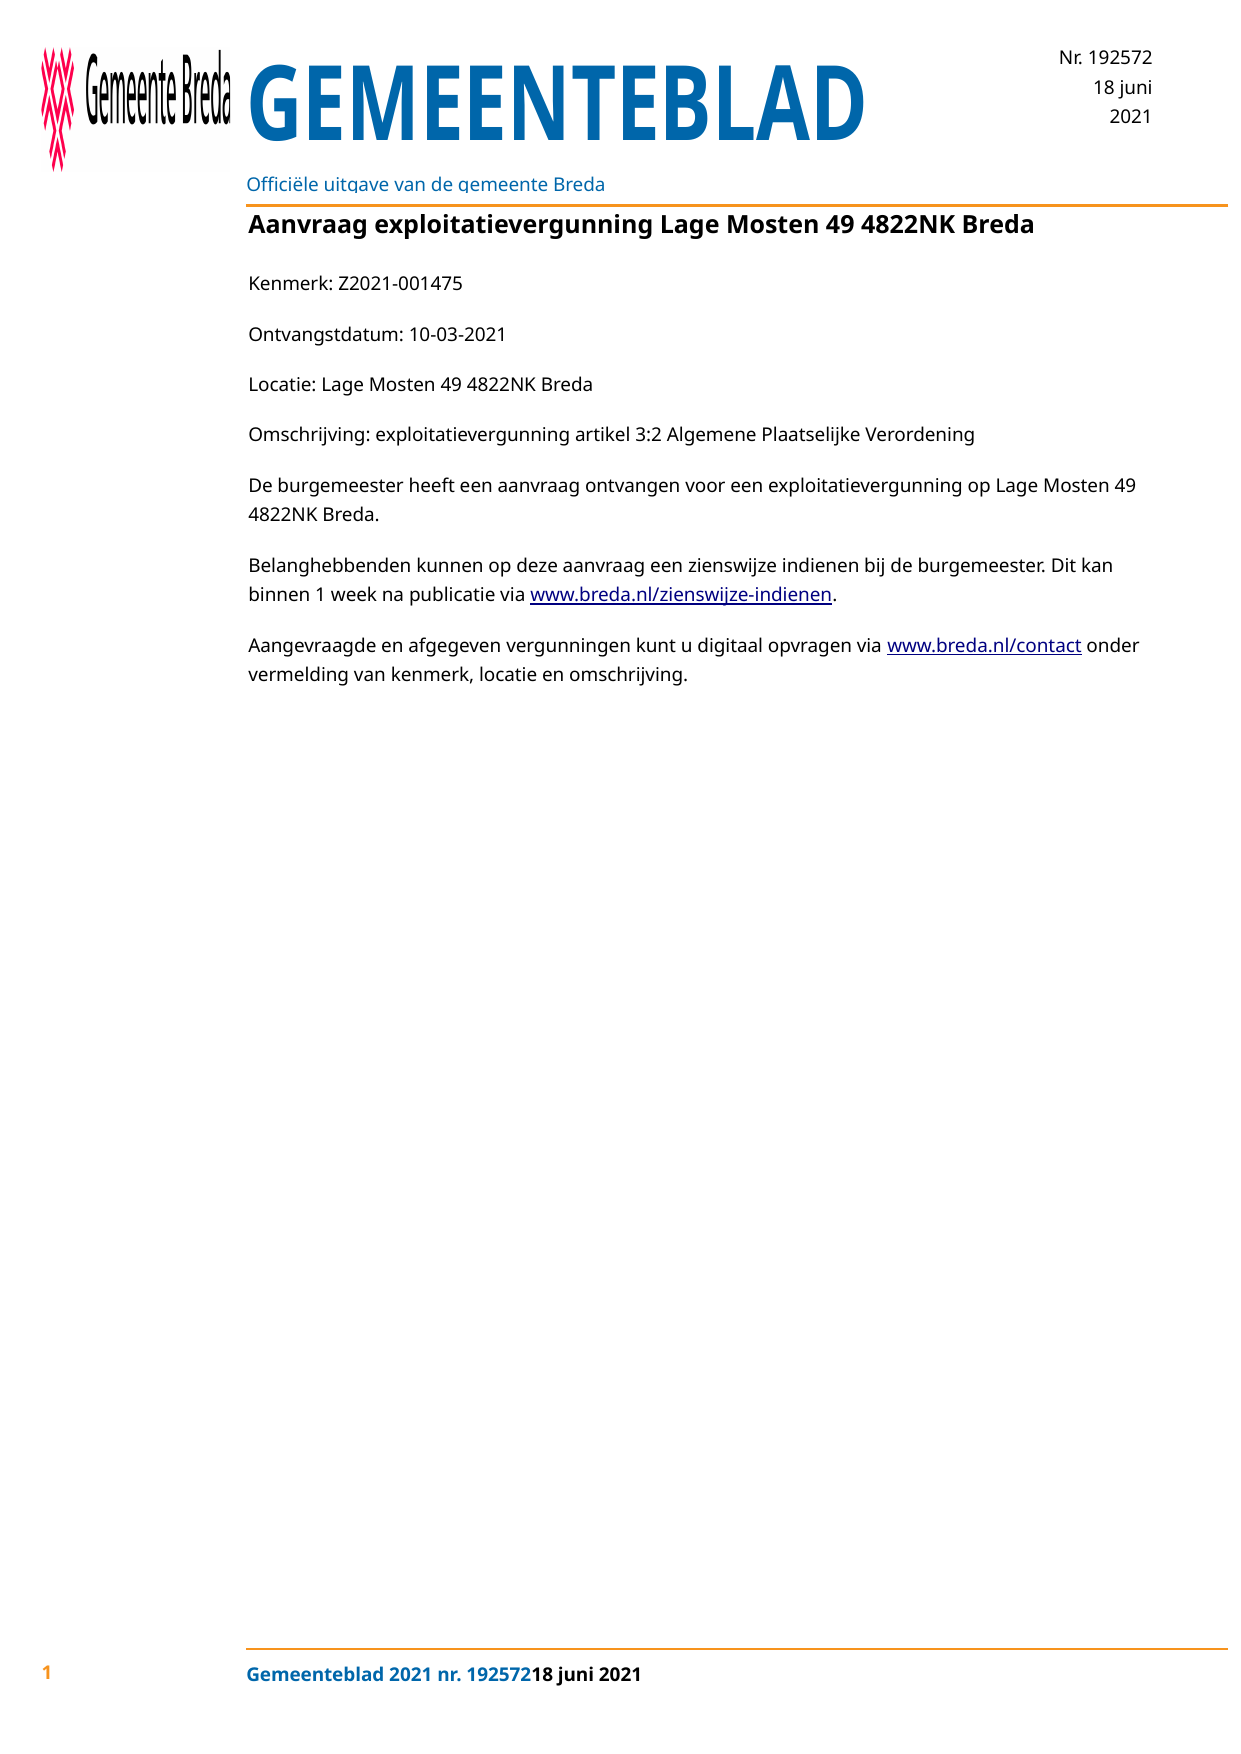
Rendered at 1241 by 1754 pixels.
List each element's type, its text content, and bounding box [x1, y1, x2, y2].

text Locatie: Lage Mosten 49 4822NK Breda [248, 371, 1152, 397]
text Aanvraag exploitatievergunning Lage Mosten 49 4822NK Breda [248, 207, 1152, 241]
text Ontvangstdatum: 10-03-2021 [248, 321, 1152, 346]
text Kenmerk: Z2021-001475 [248, 270, 1152, 296]
text De burgemeester heeft een aanvraag ontvangen voor een exploitatievergunning op Lage Mosten 49 4822NK Breda. [248, 472, 1152, 527]
picture [41, 47, 231, 172]
text Aangevraagde en afgegeven vergunningen kunt u digitaal opvragen via www.breda.nl/contact onder vermelding van kenmerk, locatie en omschrijving. [248, 632, 1152, 687]
text Omschrijving: exploitatievergunning artikel 3:2 Algemene Plaatselijke Verordening [248, 422, 1152, 447]
text Belanghebbenden kunnen op deze aanvraag een zienswijze indienen bij de burgemeester. Dit kan binnen 1 week na publicatie via www.breda.nl/zienswijze-indienen. [248, 552, 1152, 607]
